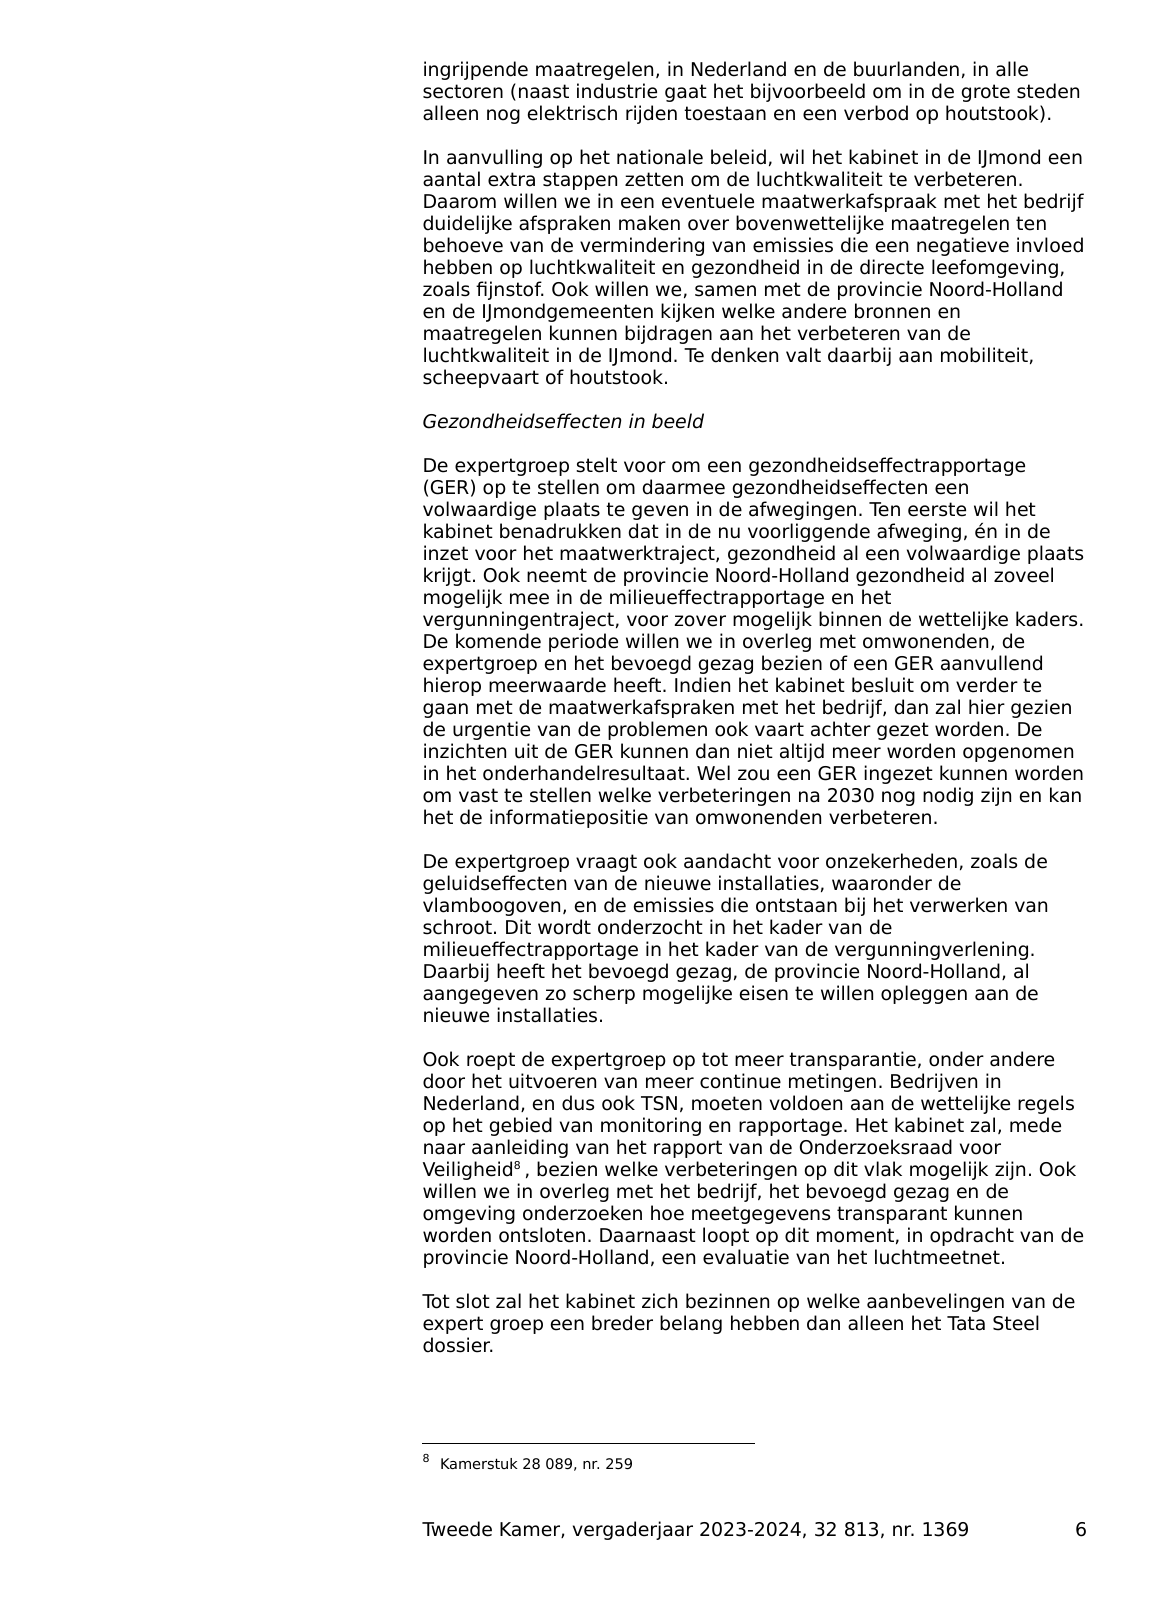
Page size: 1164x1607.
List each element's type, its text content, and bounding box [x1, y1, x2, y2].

text Kamerstuk 28 089, nr. 259 [422, 1452, 1087, 1474]
text De expertgroep vraagt ook aandacht voor onzekerheden, zoals de geluidseffecten van de nieuwe installaties, waaronder de vlamboogoven, en de emissies die ontstaan bij het verwerken van schroot. Dit wordt onderzocht in het kader van de milieueffectrapportage in het kader van de vergunningverlening. Daarbij heeft het bevoegd gezag, de provincie Noord-Holland, al aangegeven zo scherp mogelijke eisen te willen opleggen aan de nieuwe installaties. [422, 851, 1087, 1027]
text ingrijpende maatregelen, in Nederland en de buurlanden, in alle sectoren (naast industrie gaat het bijvoorbeeld om in de grote steden alleen nog elektrisch rijden toestaan en een verbod op houtstook). [422, 59, 1087, 125]
text Tot slot zal het kabinet zich bezinnen op welke aanbevelingen van de expert groep een breder belang hebben dan alleen het Tata Steel dossier. [422, 1291, 1087, 1357]
text Ook roept de expertgroep op tot meer transparantie, onder andere door het uitvoeren van meer continue metingen. Bedrijven in Nederland, en dus ook TSN, moeten voldoen aan de wettelijke regels op het gebied van monitoring en rapportage. Het kabinet zal, mede naar aanleiding van het rapport van de Onderzoeksraad voor Veiligheid, bezien welke verbeteringen op dit vlak mogelijk zijn. Ook willen we in overleg met het bedrijf, het bevoegd gezag en de omgeving onderzoeken hoe meetgegevens transparant kunnen worden ontsloten. Daarnaast loopt op dit moment, in opdracht van de provincie Noord-Holland, een evaluatie van het luchtmeetnet. [422, 1049, 1087, 1269]
text De expertgroep stelt voor om een gezondheidseffectrapportage (GER) op te stellen om daarmee gezondheidseffecten een volwaardige plaats te geven in de afwegingen. Ten eerste wil het kabinet benadrukken dat in de nu voorliggende afweging, én in de inzet voor het maatwerktraject, gezondheid al een volwaardige plaats krijgt. Ook neemt de provincie Noord-Holland gezondheid al zoveel mogelijk mee in de milieueffectrapportage en het vergunningentraject, voor zover mogelijk binnen de wettelijke kaders. De komende periode willen we in overleg met omwonenden, de expertgroep en het bevoegd gezag bezien of een GER aanvullend hierop meerwaarde heeft. Indien het kabinet besluit om verder te gaan met de maatwerkafspraken met het bedrijf, dan zal hier gezien de urgentie van de problemen ook vaart achter gezet worden. De inzichten uit de GER kunnen dan niet altijd meer worden opgenomen in het onderhandelresultaat. Wel zou een GER ingezet kunnen worden om vast te stellen welke verbeteringen na 2030 nog nodig zijn en kan het de informatiepositie van omwonenden verbeteren. [422, 455, 1087, 829]
subtitle Gezondheidseffecten in beeld [422, 411, 1087, 433]
text In aanvulling op het nationale beleid, wil het kabinet in de IJmond een aantal extra stappen zetten om de luchtkwaliteit te verbeteren. Daarom willen we in een eventuele maatwerkafspraak met het bedrijf duidelijke afspraken maken over bovenwettelijke maatregelen ten behoeve van de vermindering van emissies die een negatieve invloed hebben op luchtkwaliteit en gezondheid in de directe leefomgeving, zoals fijnstof. Ook willen we, samen met de provincie Noord-Holland en de IJmondgemeenten kijken welke andere bronnen en maatregelen kunnen bijdragen aan het verbeteren van de luchtkwaliteit in de IJmond. Te denken valt daarbij aan mobiliteit, scheepvaart of houtstook. [422, 147, 1087, 389]
